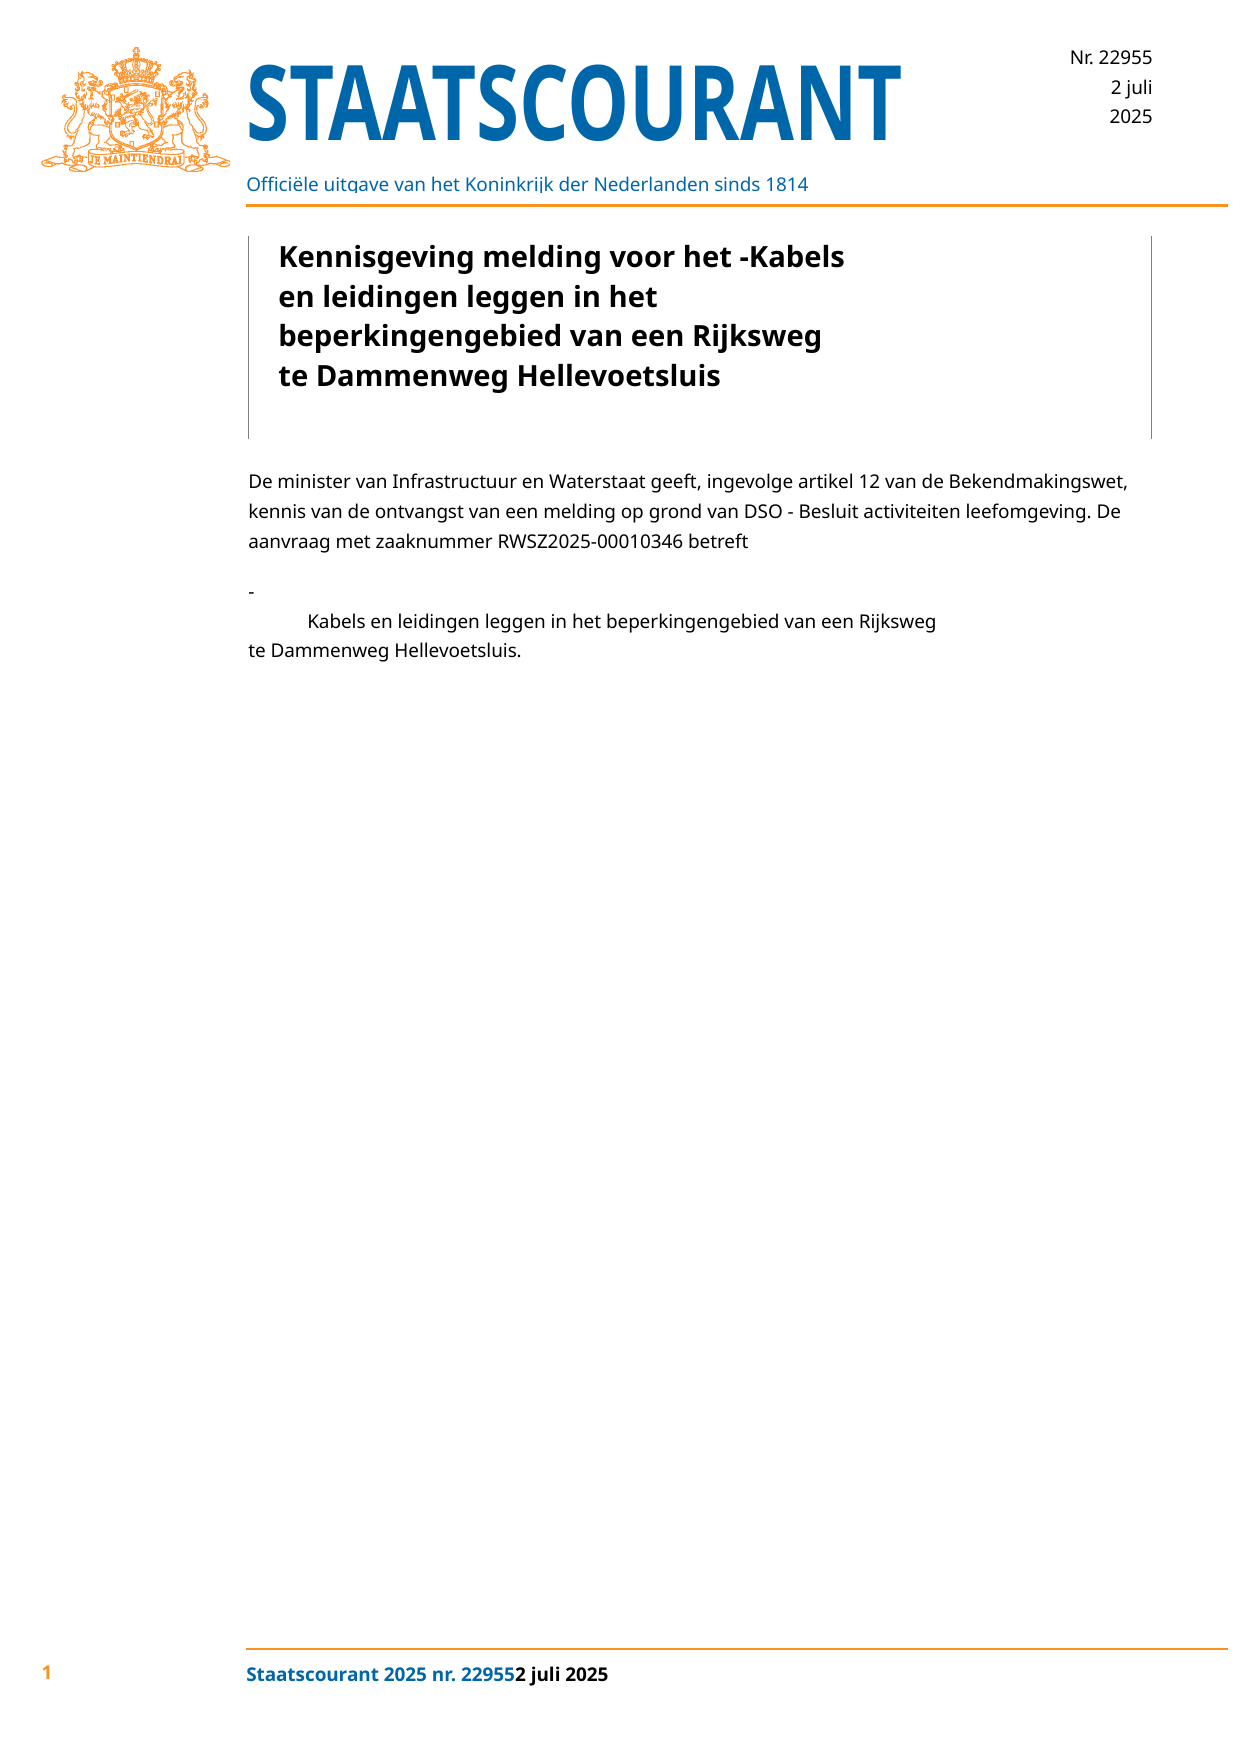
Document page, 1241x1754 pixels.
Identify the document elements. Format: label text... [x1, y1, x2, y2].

table_header [850, 236, 912, 413]
table_header [850, 414, 1151, 439]
text te Dammenweg Hellevoetsluis. [248, 637, 1152, 663]
table_header Kennisgeving melding voor het -Kabels en leidingen leggen in het beperkingengebied van een Rijksweg te Dammenweg Hellevoetsluis [249, 236, 850, 439]
list Kabels en leidingen leggen in het beperkingengebied van een Rijksweg [248, 608, 1152, 633]
picture [912, 236, 1090, 414]
text De minister van Infrastructuur en Waterstaat geeft, ingevolge artikel 12 van de Bekendmakingswet, kennis van de ontvangst van een melding op grond van DSO - Besluit activiteiten leefomgeving. De aanvraag met zaaknummer RWSZ2025-00010346 betreft [248, 469, 1152, 553]
table_header [1090, 236, 1151, 413]
picture [41, 47, 231, 172]
